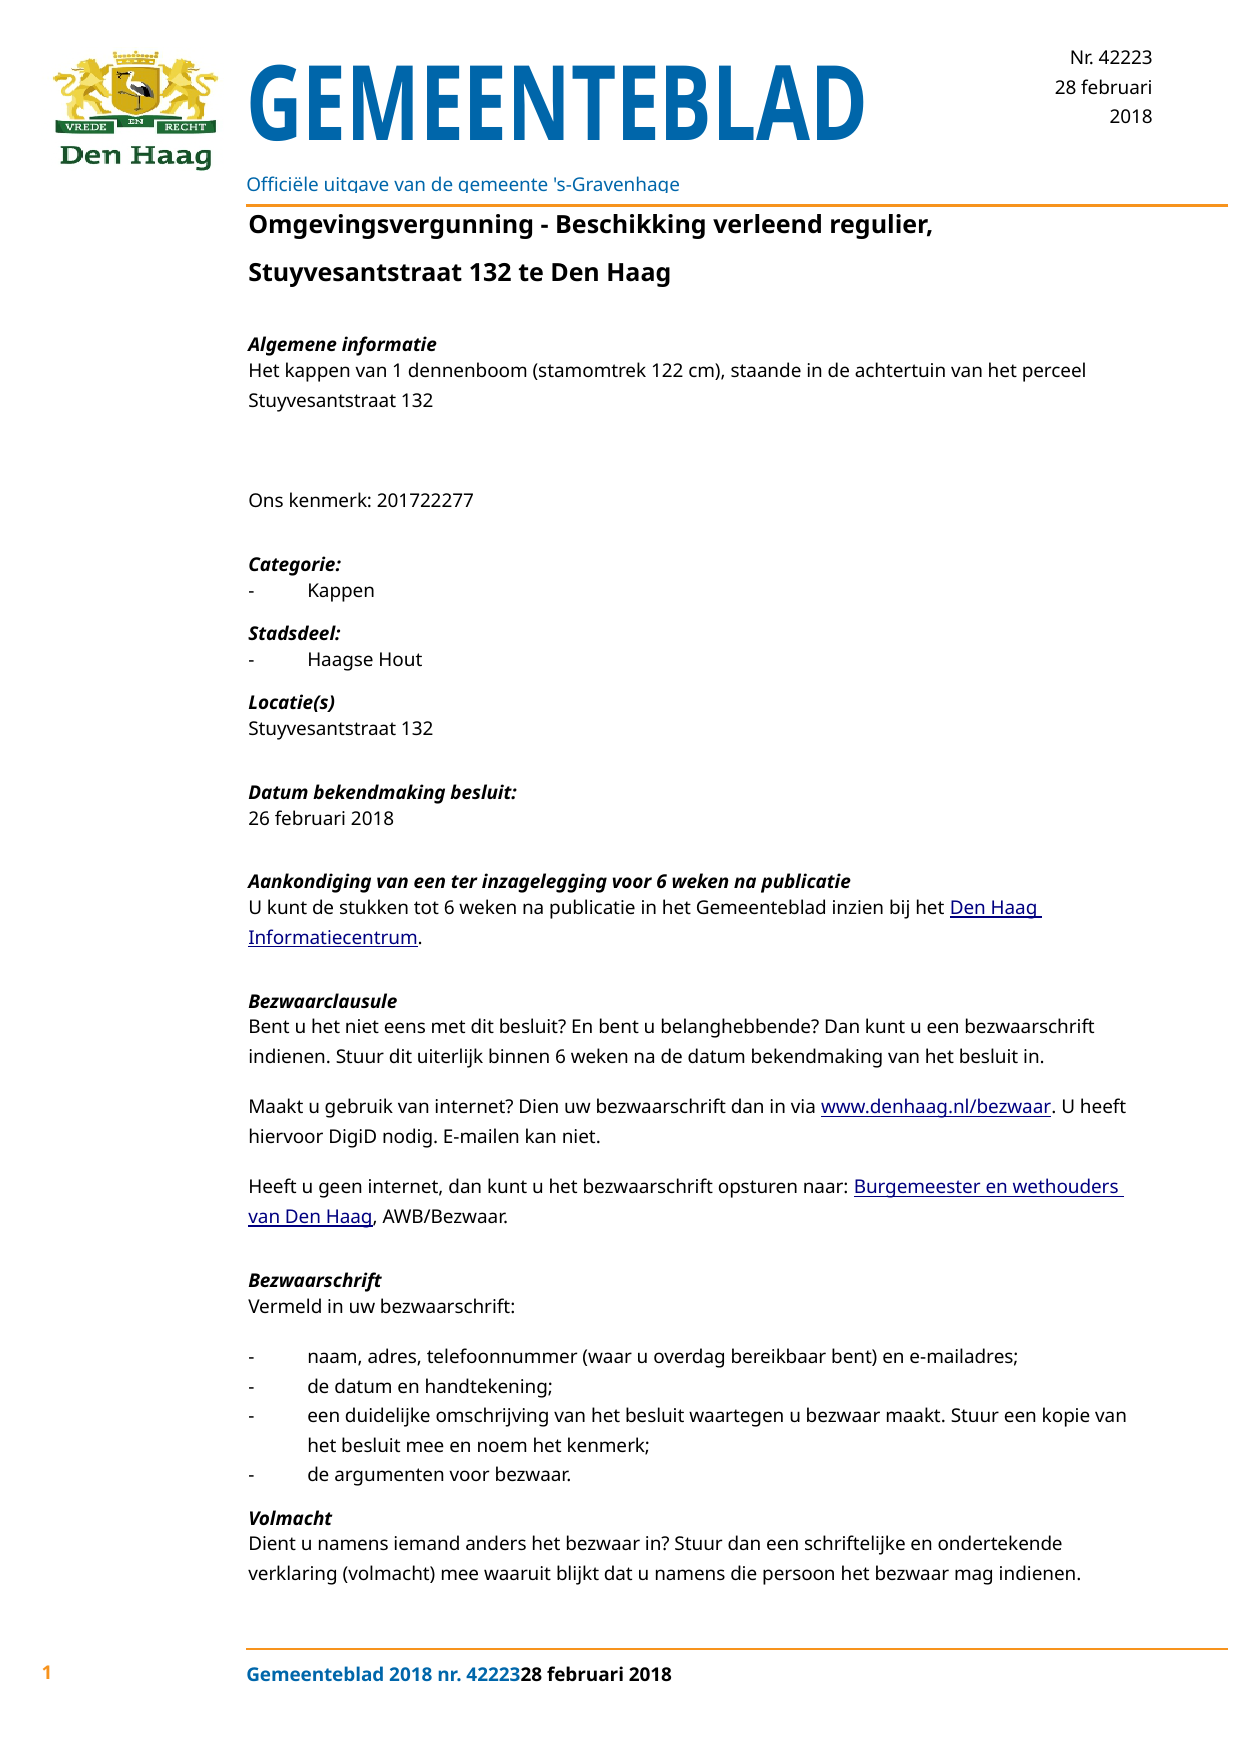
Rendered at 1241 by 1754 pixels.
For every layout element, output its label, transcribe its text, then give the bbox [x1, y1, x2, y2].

picture [41, 47, 231, 172]
text Categorie: [248, 552, 1152, 577]
text Bent u het niet eens met dit besluit? En bent u belanghebbende? Dan kunt u een bezwaarschrift indienen. Stuur dit uiterlijk binnen 6 weken na de datum bekendmaking van het besluit in. [248, 1014, 1152, 1069]
list de argumenten voor bezwaar. [248, 1462, 1152, 1487]
text Omgevingsvergunning - Beschikking verleend regulier, Stuyvesantstraat 132 te Den Haag [248, 207, 1152, 288]
text Het kappen van 1 dennenboom (stamomtrek 122 cm), staande in de achtertuin van het perceel Stuyvesantstraat 132 [248, 357, 1152, 412]
list de datum en handtekening; [248, 1373, 1152, 1399]
text Volmacht [248, 1505, 1152, 1531]
text Stadsdeel: [248, 620, 1152, 646]
list Kappen [248, 577, 1152, 603]
text Aankondiging van een ter inzagelegging voor 6 weken na publicatie [248, 869, 1152, 894]
text Heeft u geen internet, dan kunt u het bezwaarschrift opsturen naar: Burgemeester en wethouders van Den Haag, AWB/Bezwaar. [248, 1174, 1152, 1229]
text Bezwaarschrift [248, 1267, 1152, 1293]
text Bezwaarclausule [248, 988, 1152, 1014]
text Ons kenmerk: 201722277 [248, 488, 1152, 513]
text Maakt u gebruik van internet? Dien uw bezwaarschrift dan in via www.denhaag.nl/bezwaar. U heeft hiervoor DigiD nodig. E-mailen kan niet. [248, 1094, 1152, 1149]
text U kunt de stukken tot 6 weken na publicatie in het Gemeenteblad inzien bij het Den Haag Informatiecentrum. [248, 894, 1152, 950]
text Locatie(s) [248, 689, 1152, 715]
list Haagse Hout [248, 646, 1152, 672]
text Algemene informatie [248, 331, 1152, 357]
text 26 februari 2018 [248, 805, 1152, 830]
list een duidelijke omschrijving van het besluit waartegen u bezwaar maakt. Stuur een kopie van het besluit mee en noem het kenmerk; [248, 1402, 1152, 1458]
text Stuyvesantstraat 132 [248, 715, 1152, 741]
text Vermeld in uw bezwaarschrift: [248, 1293, 1152, 1319]
list naam, adres, telefoonnummer (waar u overdag bereikbaar bent) en e-mailadres; [248, 1343, 1152, 1369]
text Datum bekendmaking besluit: [248, 779, 1152, 805]
text Dient u namens iemand anders het bezwaar in? Stuur dan een schriftelijke en ondertekende verklaring (volmacht) mee waaruit blijkt dat u namens die persoon het bezwaar mag indienen. [248, 1531, 1152, 1586]
